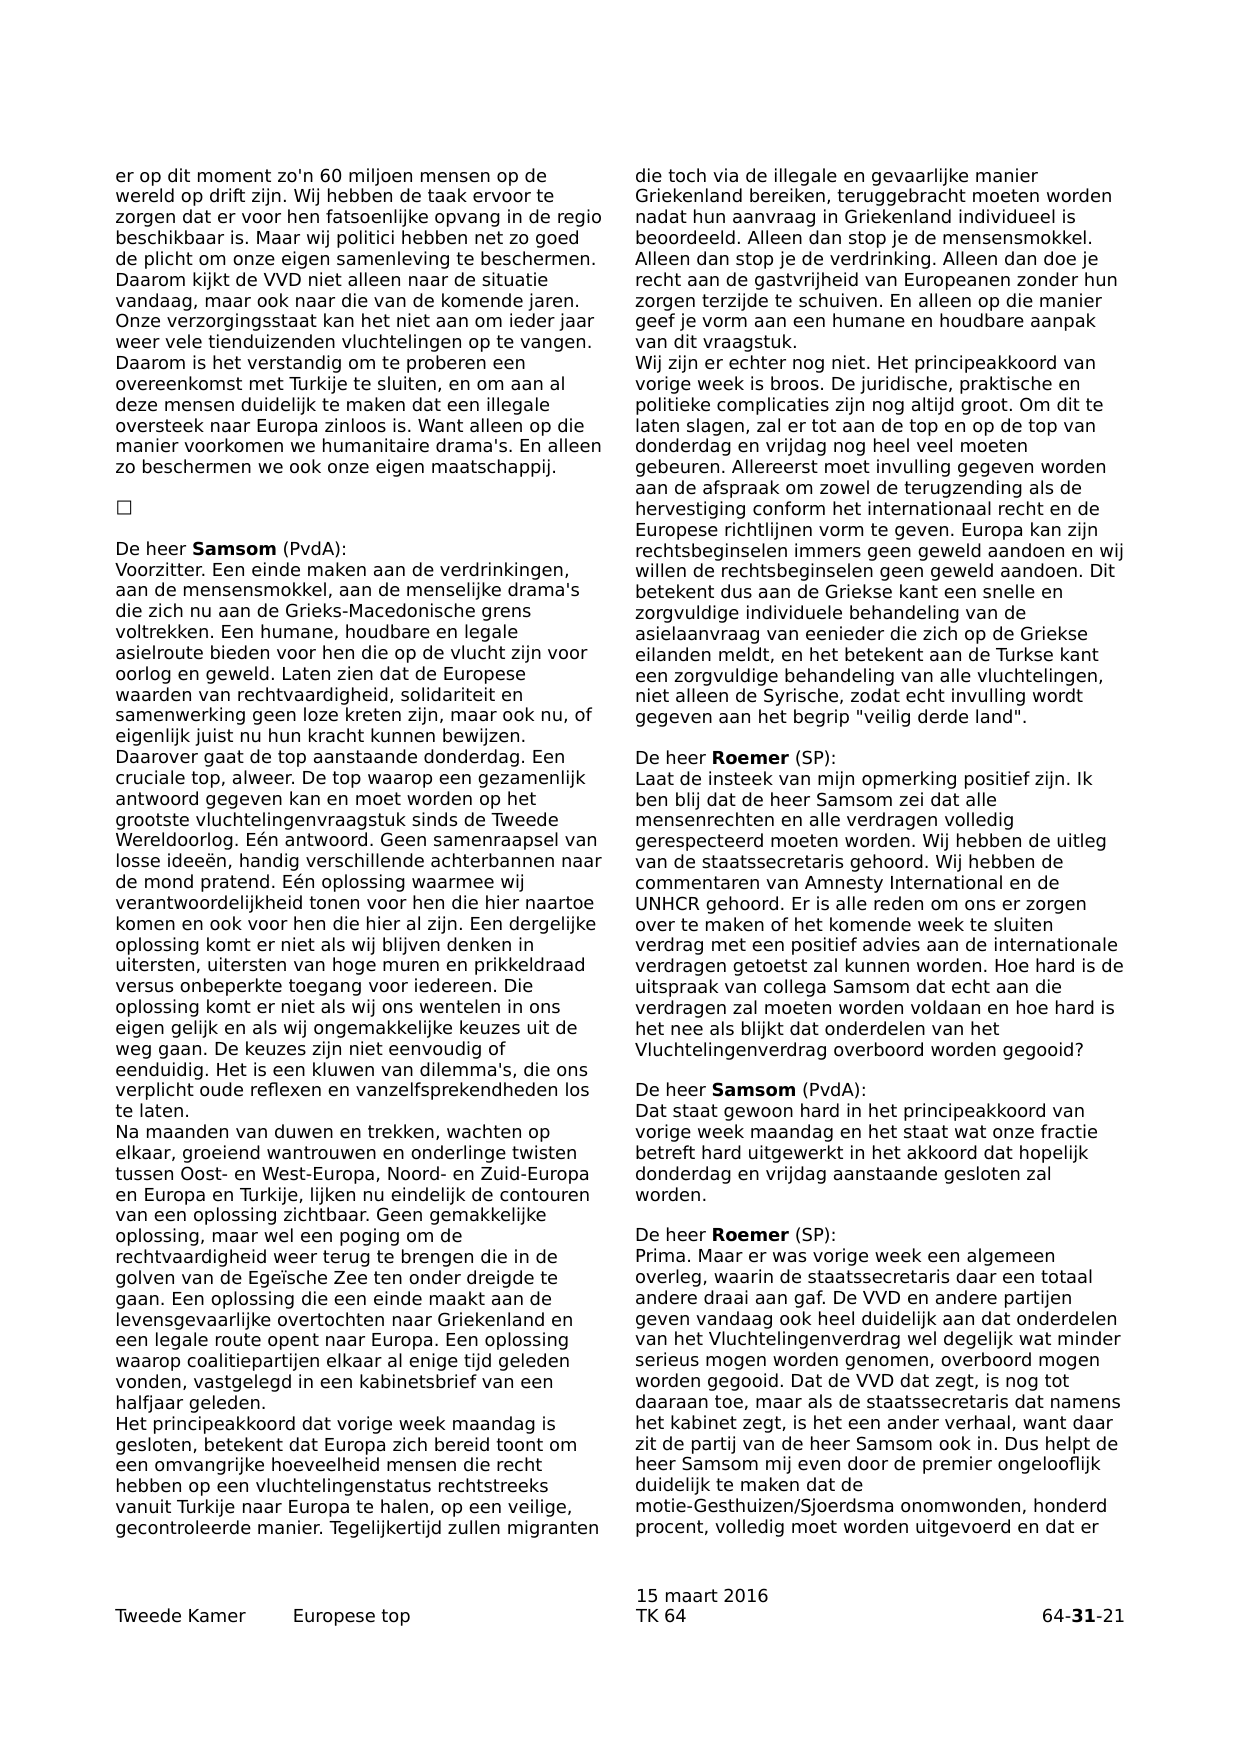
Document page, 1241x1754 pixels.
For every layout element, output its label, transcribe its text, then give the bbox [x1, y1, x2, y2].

text Prima. Maar er was vorige week een algemeen overleg, waarin de staatssecretaris daar een totaal andere draai aan gaf. De VVD en andere partijen geven vandaag ook heel duidelijk aan dat onderdelen van het Vluchtelingenverdrag wel degelijk wat minder serieus mogen worden genomen, overboord mogen worden gegooid. Dat de VVD dat zegt, is nog tot daaraan toe, maar als de staatssecretaris dat namens het kabinet zegt, is het een ander verhaal, want daar zit de partij van de heer Samsom ook in. Dus helpt de heer Samsom mij even door de premier ongelooflijk duidelijk te maken dat de motie-Gesthuizen/Sjoerdsma onomwonden, honderd procent, volledig moet worden uitgevoerd en dat er [635, 1246, 1125, 1537]
text Voorzitter. Een einde maken aan de verdrinkingen, aan de mensensmokkel, aan de menselijke drama's die zich nu aan de Grieks-Macedonische grens voltrekken. Een humane, houdbare en legale asielroute bieden voor hen die op de vlucht zijn voor oorlog en geweld. Laten zien dat de Europese waarden van rechtvaardigheid, solidariteit en samenwerking geen loze kreten zijn, maar ook nu, of eigenlijk juist nu hun kracht kunnen bewijzen. Daarover gaat de top aanstaande donderdag. Een cruciale top, alweer. De top waarop een gezamenlijk antwoord gegeven kan en moet worden op het grootste vluchtelingenvraagstuk sinds de Tweede Wereldoorlog. Eén antwoord. Geen samenraapsel van losse ideeën, handig verschillende achterbannen naar de mond pratend. Eén oplossing waarmee wij verantwoordelijkheid tonen voor hen die hier naartoe komen en ook voor hen die hier al zijn. Een dergelijke oplossing komt er niet als wij blijven denken in uitersten, uitersten van hoge muren en prikkeldraad versus onbeperkte toegang voor iedereen. Die oplossing komt er niet als wij ons wentelen in ons eigen gelijk en als wij ongemakkelijke keuzes uit de weg gaan. De keuzes zijn niet eenvoudig of eenduidig. Het is een kluwen van dilemma's, die ons verplicht oude reflexen en vanzelfsprekendheden los te laten. [115, 559, 605, 1122]
text er op dit moment zo'n 60 miljoen mensen op de wereld op drift zijn. Wij hebben de taak ervoor te zorgen dat er voor hen fatsoenlijke opvang in de regio beschikbaar is. Maar wij politici hebben net zo goed de plicht om onze eigen samenleving te beschermen. Daarom kijkt de VVD niet alleen naar de situatie vandaag, maar ook naar die van de komende jaren. Onze verzorgingsstaat kan het niet aan om ieder jaar weer vele tienduizenden vluchtelingen op te vangen. Daarom is het verstandig om te proberen een overeenkomst met Turkije te sluiten, en om aan al deze mensen duidelijk te maken dat een illegale oversteek naar Europa zinloos is. Want alleen op die manier voorkomen we humanitaire drama's. En alleen zo beschermen we ook onze eigen maatschappij. [115, 165, 605, 478]
text Laat de insteek van mijn opmerking positief zijn. Ik ben blij dat de heer Samsom zei dat alle mensenrechten en alle verdragen volledig gerespecteerd moeten worden. Wij hebben de uitleg van de staatssecretaris gehoord. Wij hebben de commentaren van Amnesty International en de UNHCR gehoord. Er is alle reden om ons er zorgen over te maken of het komende week te sluiten verdrag met een positief advies aan de internationale verdragen getoetst zal kunnen worden. Hoe hard is de uitspraak van collega Samsom dat echt aan die verdragen zal moeten worden voldaan en hoe hard is het nee als blijkt dat onderdelen van het Vluchtelingenverdrag overboord worden gegooid? [635, 768, 1125, 1060]
text De heer Roemer (SP): [635, 1225, 1125, 1246]
text Na maanden van duwen en trekken, wachten op elkaar, groeiend wantrouwen en onderlinge twisten tussen Oost- en West-Europa, Noord- en Zuid-Europa en Europa en Turkije, lijken nu eindelijk de contouren van een oplossing zichtbaar. Geen gemakkelijke oplossing, maar wel een poging om de rechtvaardigheid weer terug te brengen die in de golven van de Egeïsche Zee ten onder dreigde te gaan. Een oplossing die een einde maakt aan de levensgevaarlijke overtochten naar Griekenland en een legale route opent naar Europa. Een oplossing waarop coalitiepartijen elkaar al enige tijd geleden vonden, vastgelegd in een kabinetsbrief van een halfjaar geleden. [115, 1122, 605, 1413]
text De heer Samsom (PvdA): [115, 538, 605, 559]
text Het principeakkoord dat vorige week maandag is gesloten, betekent dat Europa zich bereid toont om een omvangrijke hoeveelheid mensen die recht hebben op een vluchtelingenstatus rechtstreeks vanuit Turkije naar Europa te halen, op een veilige, gecontroleerde manier. Tegelijkertijd zullen migranten [115, 1413, 605, 1538]
text De heer Roemer (SP): [635, 748, 1125, 768]
text De heer Samsom (PvdA): [635, 1080, 1125, 1101]
text Wij zijn er echter nog niet. Het principeakkoord van vorige week is broos. De juridische, praktische en politieke complicaties zijn nog altijd groot. Om dit te laten slagen, zal er tot aan de top en op de top van donderdag en vrijdag nog heel veel moeten gebeuren. Allereerst moet invulling gegeven worden aan de afspraak om zowel de terugzending als de hervestiging conform het internationaal recht en de Europese richtlijnen vorm te geven. Europa kan zijn rechtsbeginselen immers geen geweld aandoen en wij willen de rechtsbeginselen geen geweld aandoen. Dit betekent dus aan de Griekse kant een snelle en zorgvuldige individuele behandeling van de asielaanvraag van eenieder die zich op de Griekse eilanden meldt, en het betekent aan de Turkse kant een zorgvuldige behandeling van alle vluchtelingen, niet alleen de Syrische, zodat echt invulling wordt gegeven aan het begrip "veilig derde land". [635, 353, 1125, 728]
text Dat staat gewoon hard in het principeakkoord van vorige week maandag en het staat wat onze fractie betreft hard uitgewerkt in het akkoord dat hopelijk donderdag en vrijdag aanstaande gesloten zal worden. [635, 1101, 1125, 1205]
text die toch via de illegale en gevaarlijke manier Griekenland bereiken, teruggebracht moeten worden nadat hun aanvraag in Griekenland individueel is beoordeeld. Alleen dan stop je de mensensmokkel. Alleen dan stop je de verdrinking. Alleen dan doe je recht aan de gastvrijheid van Europeanen zonder hun zorgen terzijde te schuiven. En alleen op die manier geef je vorm aan een humane en houdbare aanpak van dit vraagstuk. [635, 165, 1125, 353]
text ⬜ [115, 498, 605, 518]
